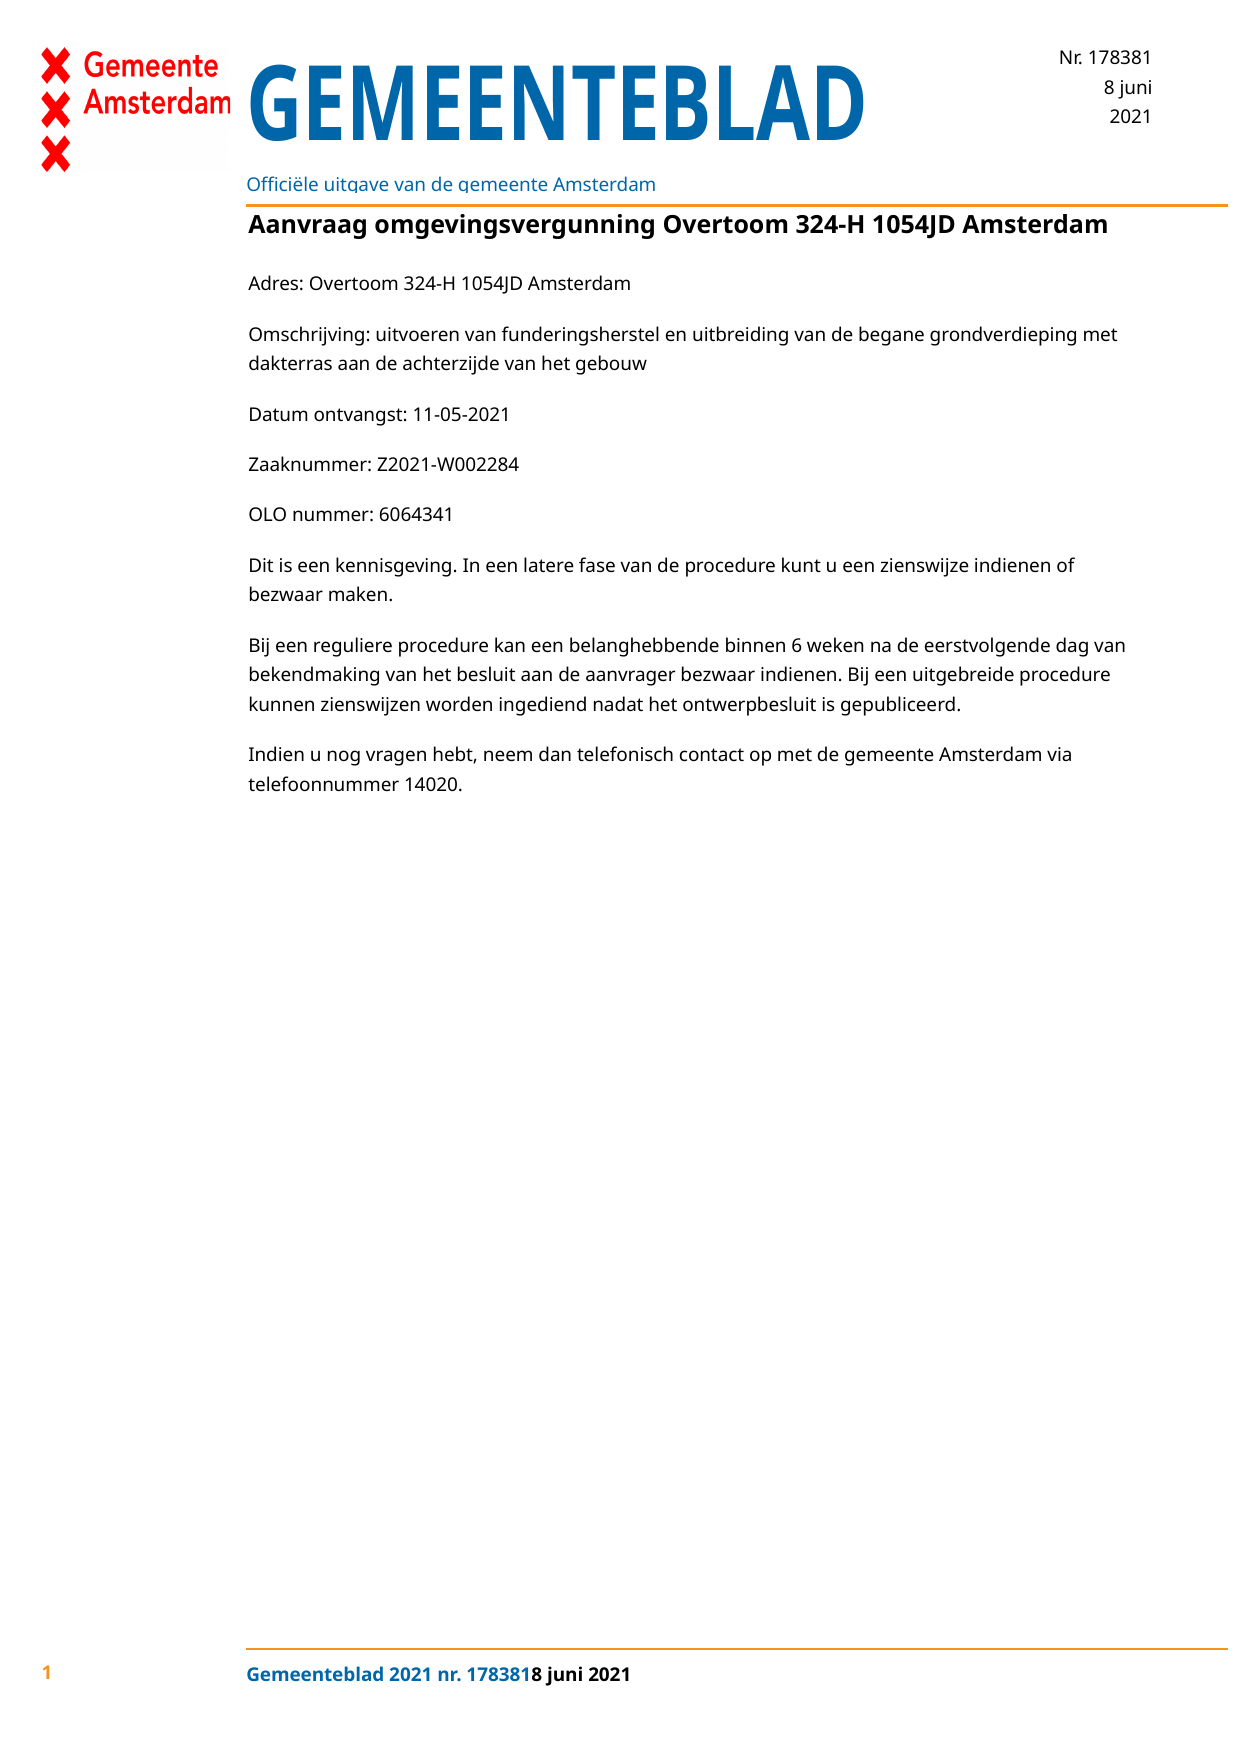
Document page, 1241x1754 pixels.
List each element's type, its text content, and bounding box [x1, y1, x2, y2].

text Dit is een kennisgeving. In een latere fase van de procedure kunt u een zienswijze indienen of bezwaar maken. [248, 552, 1152, 607]
text Bij een reguliere procedure kan een belanghebbende binnen 6 weken na de eerstvolgende dag van bekendmaking van het besluit aan de aanvrager bezwaar indienen. Bij een uitgebreide procedure kunnen zienswijzen worden ingediend nadat het ontwerpbesluit is gepubliceerd. [248, 632, 1152, 717]
text OLO nummer: 6064341 [248, 502, 1152, 527]
text Omschrijving: uitvoeren van funderingsherstel en uitbreiding van de begane grondverdieping met dakterras aan de achterzijde van het gebouw [248, 321, 1152, 376]
picture [41, 47, 231, 172]
text Zaaknummer: Z2021-W002284 [248, 451, 1152, 477]
text Indien u nog vragen hebt, neem dan telefonisch contact op met de gemeente Amsterdam via telefoonnummer 14020. [248, 742, 1152, 797]
text Datum ontvangst: 11-05-2021 [248, 401, 1152, 426]
text Aanvraag omgevingsvergunning Overtoom 324-H 1054JD Amsterdam [248, 207, 1152, 241]
text Adres: Overtoom 324-H 1054JD Amsterdam [248, 270, 1152, 296]
